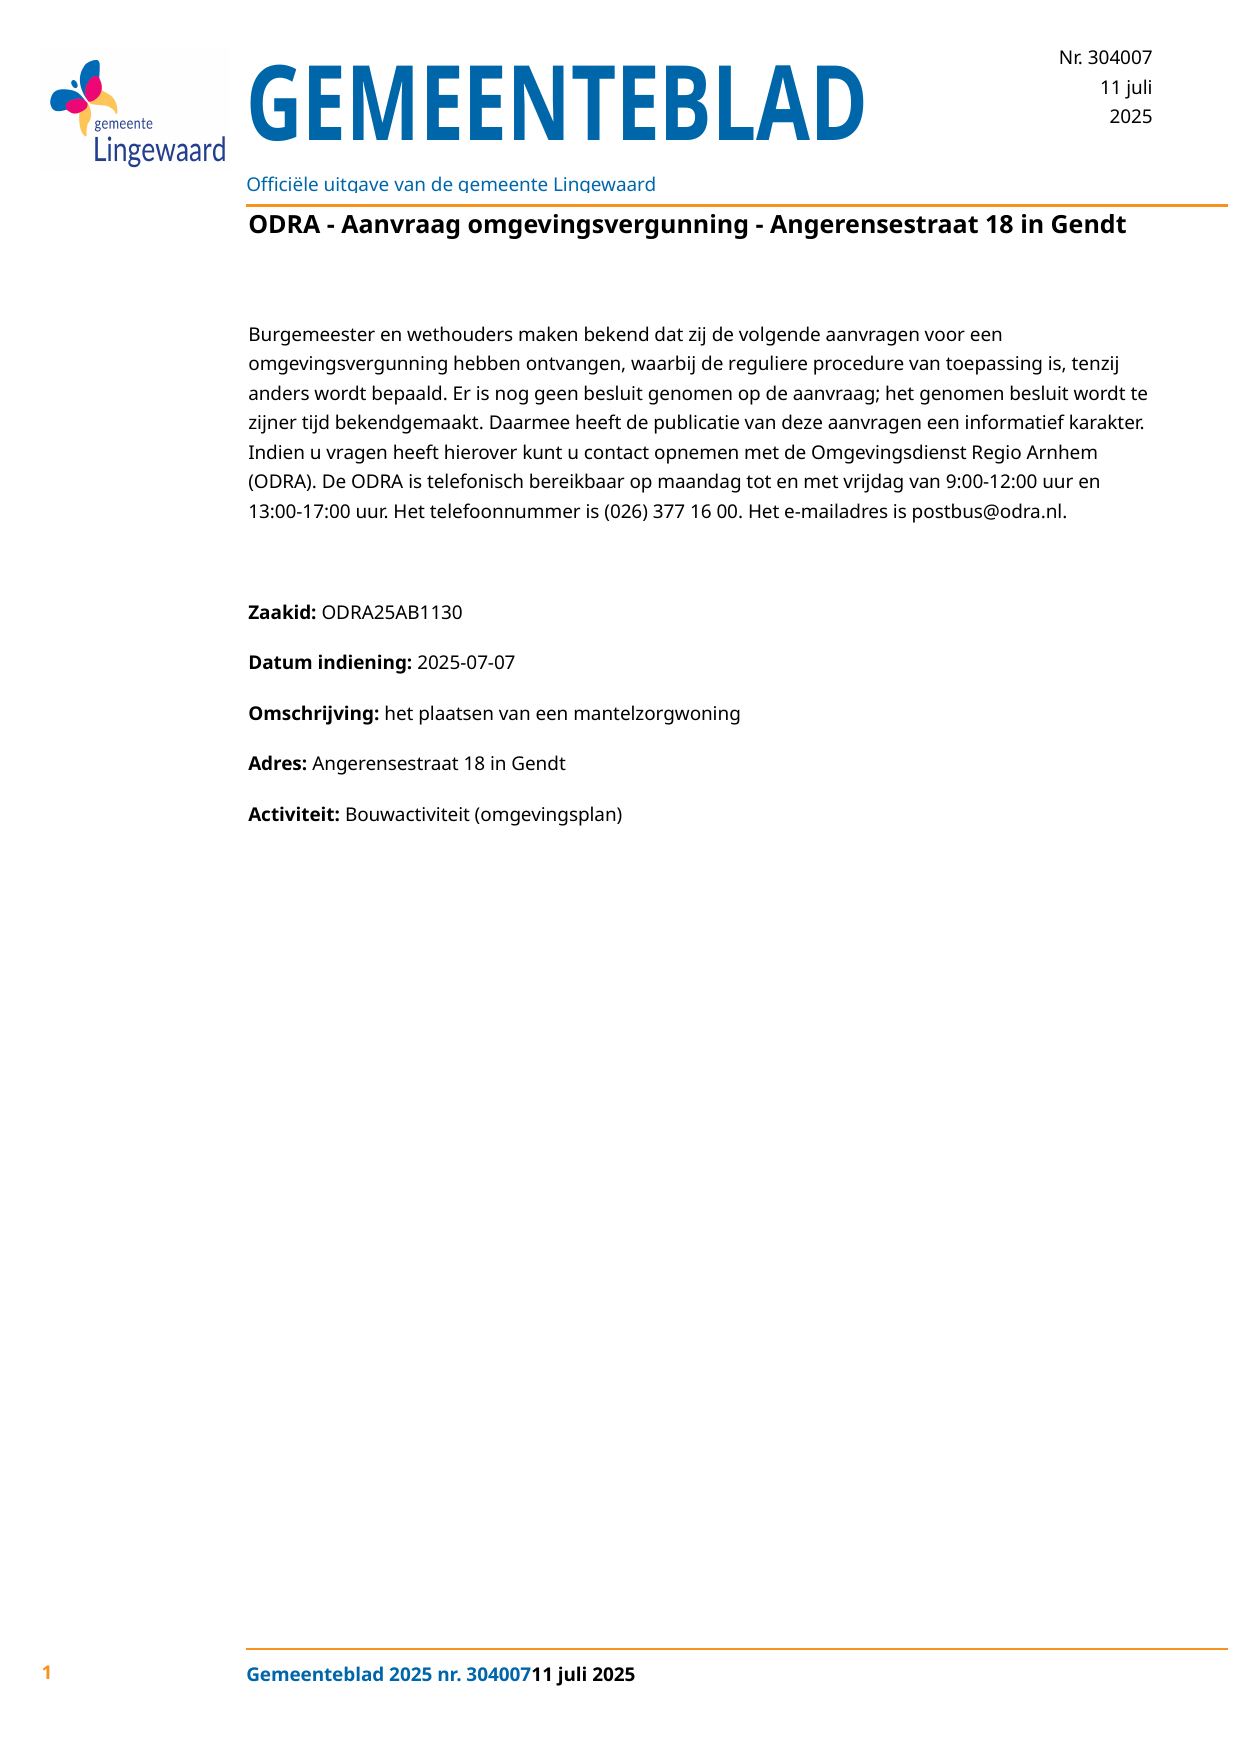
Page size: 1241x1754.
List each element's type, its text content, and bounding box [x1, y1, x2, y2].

text Adres: Angerensestraat 18 in Gendt [248, 750, 1152, 776]
text Activiteit: Bouwactiviteit (omgevingsplan) [248, 801, 1152, 826]
picture [41, 47, 231, 172]
text Burgemeester en wethouders maken bekend dat zij de volgende aanvragen voor een omgevingsvergunning hebben ontvangen, waarbij de reguliere procedure van toepassing is, tenzij anders wordt bepaald. Er is nog geen besluit genomen op de aanvraag; het genomen besluit wordt te zijner tijd bekendgemaakt. Daarmee heeft de publicatie van deze aanvragen een informatief karakter. Indien u vragen heeft hierover kunt u contact opnemen met de Omgevingsdienst Regio Arnhem (ODRA). De ODRA is telefonisch bereikbaar op maandag tot en met vrijdag van 9:00-12:00 uur en 13:00-17:00 uur. Het telefoonnummer is (026) 377 16 00. Het e-mailadres is postbus@odra.nl. [248, 321, 1152, 524]
text Omschrijving: het plaatsen van een mantelzorgwoning [248, 700, 1152, 726]
text Datum indiening: 2025-07-07 [248, 649, 1152, 675]
text Zaakid: ODRA25AB1130 [248, 599, 1152, 625]
text ODRA - Aanvraag omgevingsvergunning - Angerensestraat 18 in Gendt [248, 207, 1152, 241]
